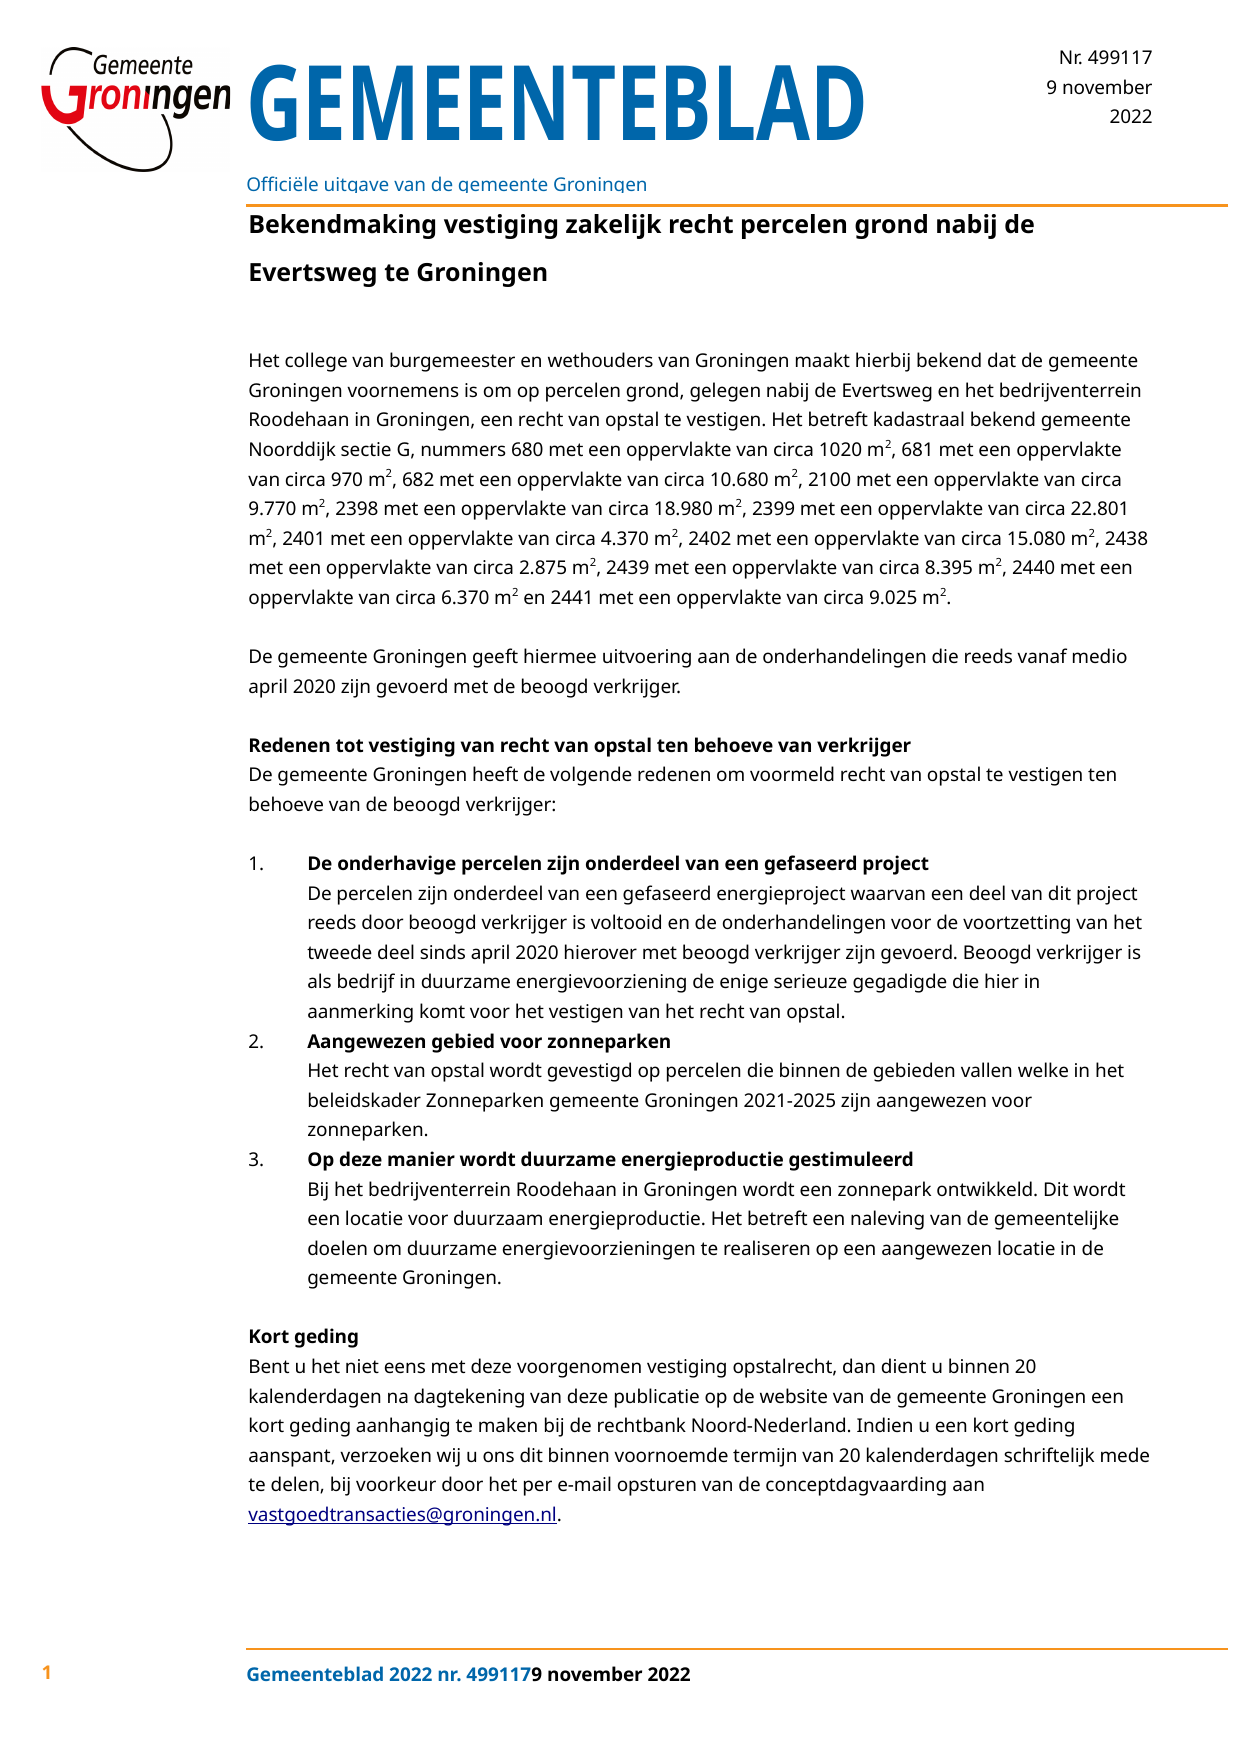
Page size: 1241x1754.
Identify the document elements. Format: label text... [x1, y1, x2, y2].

text Het college van burgemeester en wethouders van Groningen maakt hierbij bekend dat de gemeente Groningen voornemens is om op percelen grond, gelegen nabij de Evertsweg en het bedrijventerrein Roodehaan in Groningen, een recht van opstal te vestigen. Het betreft kadastraal bekend gemeente Noorddijk sectie G, nummers 680 met een oppervlakte van circa 1020 m2, 681 met een oppervlakte van circa 970 m2, 682 met een oppervlakte van circa 10.680 m2, 2100 met een oppervlakte van circa 9.770 m2, 2398 met een oppervlakte van circa 18.980 m2, 2399 met een oppervlakte van circa 22.801 m2, 2401 met een oppervlakte van circa 4.370 m2, 2402 met een oppervlakte van circa 15.080 m2, 2438 met een oppervlakte van circa 2.875 m2, 2439 met een oppervlakte van circa 8.395 m2, 2440 met een oppervlakte van circa 6.370 m2 en 2441 met een oppervlakte van circa 9.025 m2. [248, 347, 1152, 610]
list De percelen zijn onderdeel van een gefaseerd energieproject waarvan een deel van dit project reeds door beoogd verkrijger is voltooid en de onderhandelingen voor de voortzetting van het tweede deel sinds april 2020 hierover met beoogd verkrijger zijn gevoerd. Beoogd verkrijger is als bedrijf in duurzame energievoorziening de enige serieuze gegadigde die hier in aanmerking komt voor het vestigen van het recht van opstal. [248, 880, 1152, 1024]
text Bekendmaking vestiging zakelijk recht percelen grond nabij de Evertsweg te Groningen [248, 207, 1152, 288]
list Bij het bedrijventerrein Roodehaan in Groningen wordt een zonnepark ontwikkeld. Dit wordt een locatie voor duurzaam energieproductie. Het betreft een naleving van de gemeentelijke doelen om duurzame energievoorzieningen te realiseren op een aangewezen locatie in de gemeente Groningen. [248, 1176, 1152, 1290]
list Het recht van opstal wordt gevestigd op percelen die binnen de gebieden vallen welke in het beleidskader Zonneparken gemeente Groningen 2021-2025 zijn aangewezen voor zonneparken. [248, 1057, 1152, 1142]
text Bent u het niet eens met deze voorgenomen vestiging opstalrecht, dan dient u binnen 20 kalenderdagen na dagtekening van deze publicatie op de website van de gemeente Groningen een kort geding aanhangig te maken bij de rechtbank Noord-Nederland. Indien u een kort geding aanspant, verzoeken wij u ons dit binnen voornoemde termijn van 20 kalenderdagen schriftelijk mede te delen, bij voorkeur door het per e-mail opsturen van de conceptdagvaarding aan vastgoedtransacties@groningen.nl. [248, 1353, 1152, 1527]
list De onderhavige percelen zijn onderdeel van een gefaseerd project [248, 850, 1152, 876]
text Kort geding [248, 1324, 1152, 1349]
text De gemeente Groningen heeft de volgende redenen om voormeld recht van opstal te vestigen ten behoeve van de beoogd verkrijger: [248, 762, 1152, 817]
list Aangewezen gebied voor zonneparken [248, 1028, 1152, 1054]
list Op deze manier wordt duurzame energieproductie gestimuleerd [248, 1146, 1152, 1172]
text Redenen tot vestiging van recht van opstal ten behoeve van verkrijger [248, 732, 1152, 758]
picture [41, 47, 231, 172]
text De gemeente Groningen geeft hiermee uitvoering aan de onderhandelingen die reeds vanaf medio april 2020 zijn gevoerd met de beoogd verkrijger. [248, 643, 1152, 699]
